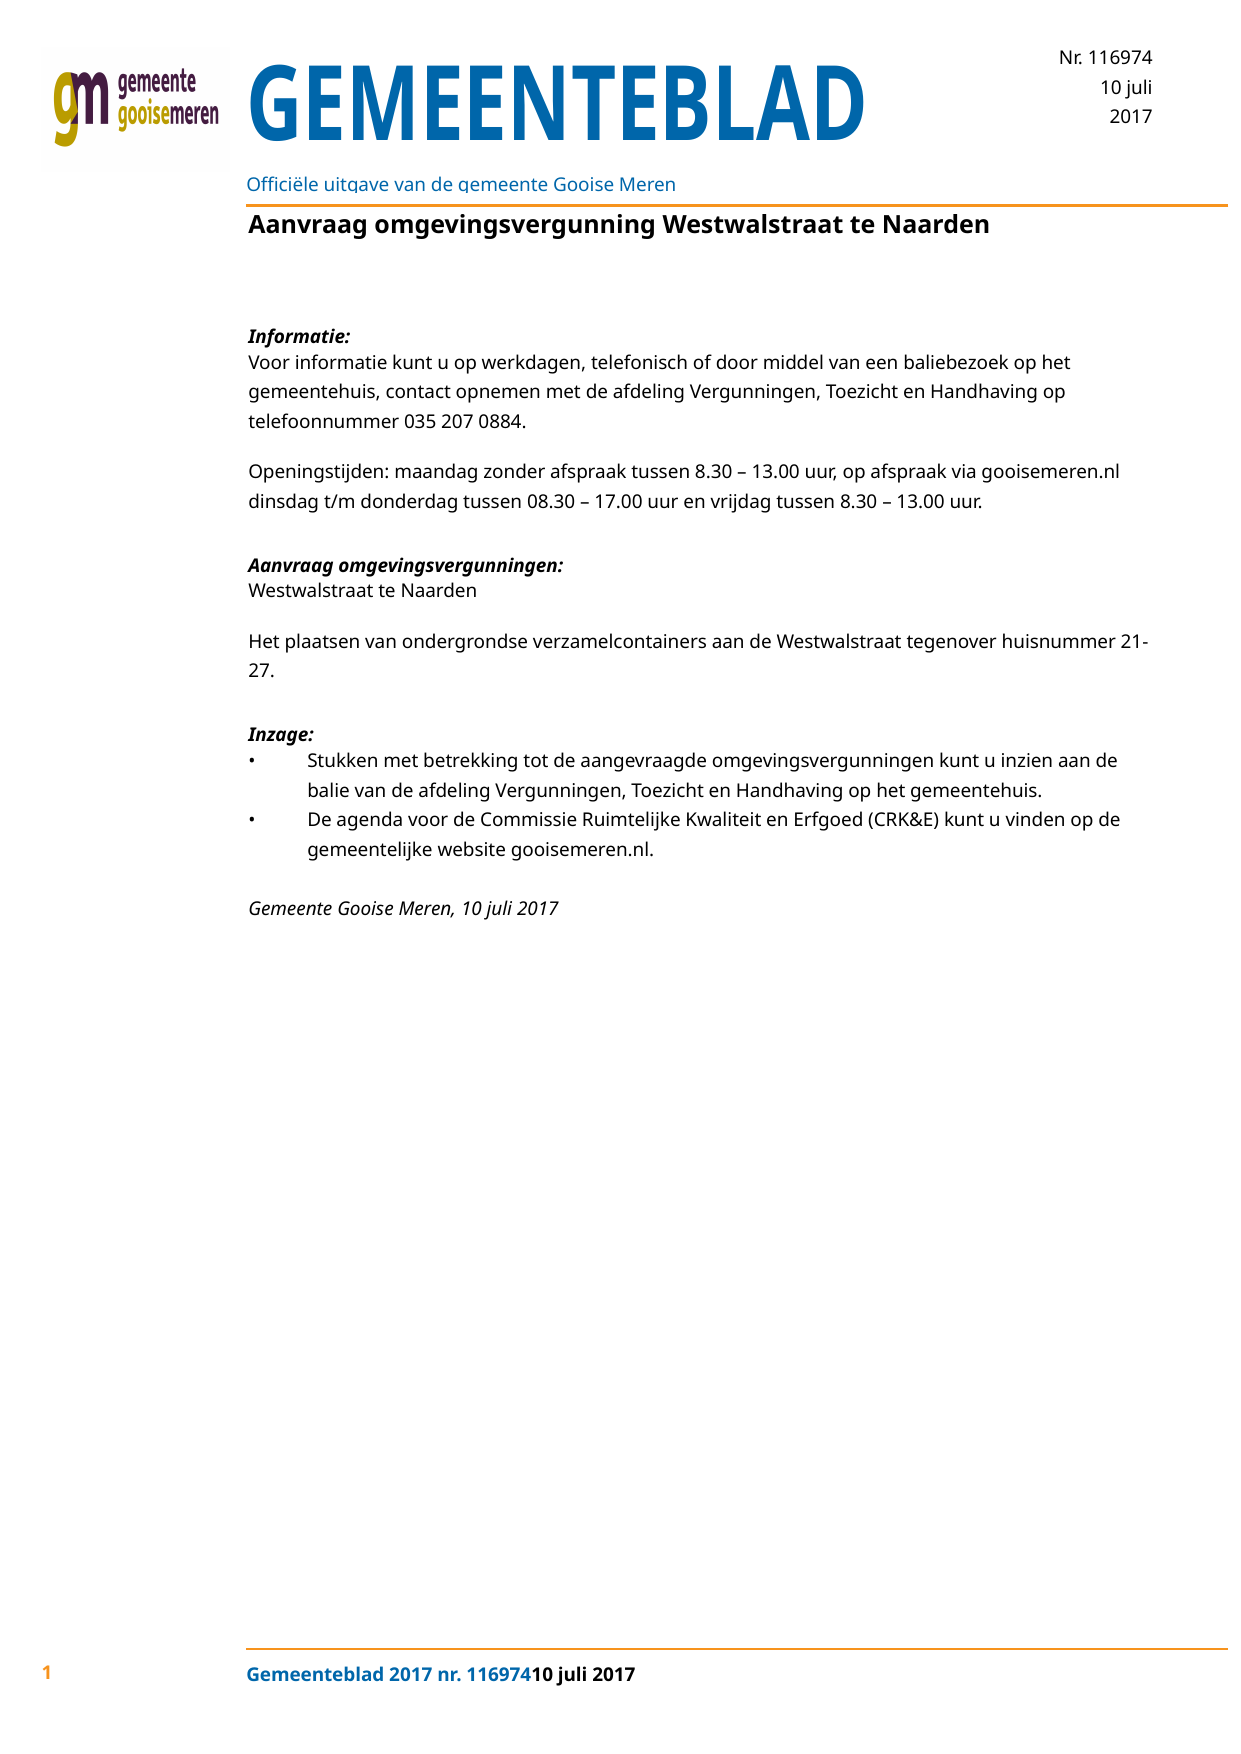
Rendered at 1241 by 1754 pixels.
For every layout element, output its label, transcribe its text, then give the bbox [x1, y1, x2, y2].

text Informatie: [248, 323, 1152, 349]
text Het plaatsen van ondergrondse verzamelcontainers aan de Westwalstraat tegenover huisnummer 21-27. [248, 628, 1152, 683]
text Inzage: [248, 722, 1152, 747]
text Aanvraag omgevingsvergunningen: [248, 552, 1152, 578]
text Westwalstraat te Naarden [248, 578, 1152, 603]
picture [41, 47, 231, 172]
text Openingstijden: maandag zonder afspraak tussen 8.30 – 13.00 uur, op afspraak via gooisemeren.nl dinsdag t/m donderdag tussen 08.30 – 17.00 uur en vrijdag tussen 8.30 – 13.00 uur. [248, 458, 1152, 514]
text Aanvraag omgevingsvergunning Westwalstraat te Naarden [248, 207, 1152, 241]
list Stukken met betrekking tot de aangevraagde omgevingsvergunningen kunt u inzien aan de balie van de afdeling Vergunningen, Toezicht en Handhaving op het gemeentehuis. [248, 747, 1152, 803]
text Voor informatie kunt u op werkdagen, telefonisch of door middel van een baliebezoek op het gemeentehuis, contact opnemen met de afdeling Vergunningen, Toezicht en Handhaving op telefoonnummer 035 207 0884. [248, 349, 1152, 434]
text Gemeente Gooise Meren, 10 juli 2017 [248, 895, 1152, 921]
list De agenda voor de Commissie Ruimtelijke Kwaliteit en Erfgoed (CRK&E) kunt u vinden op de gemeentelijke website gooisemeren.nl. [248, 807, 1152, 862]
